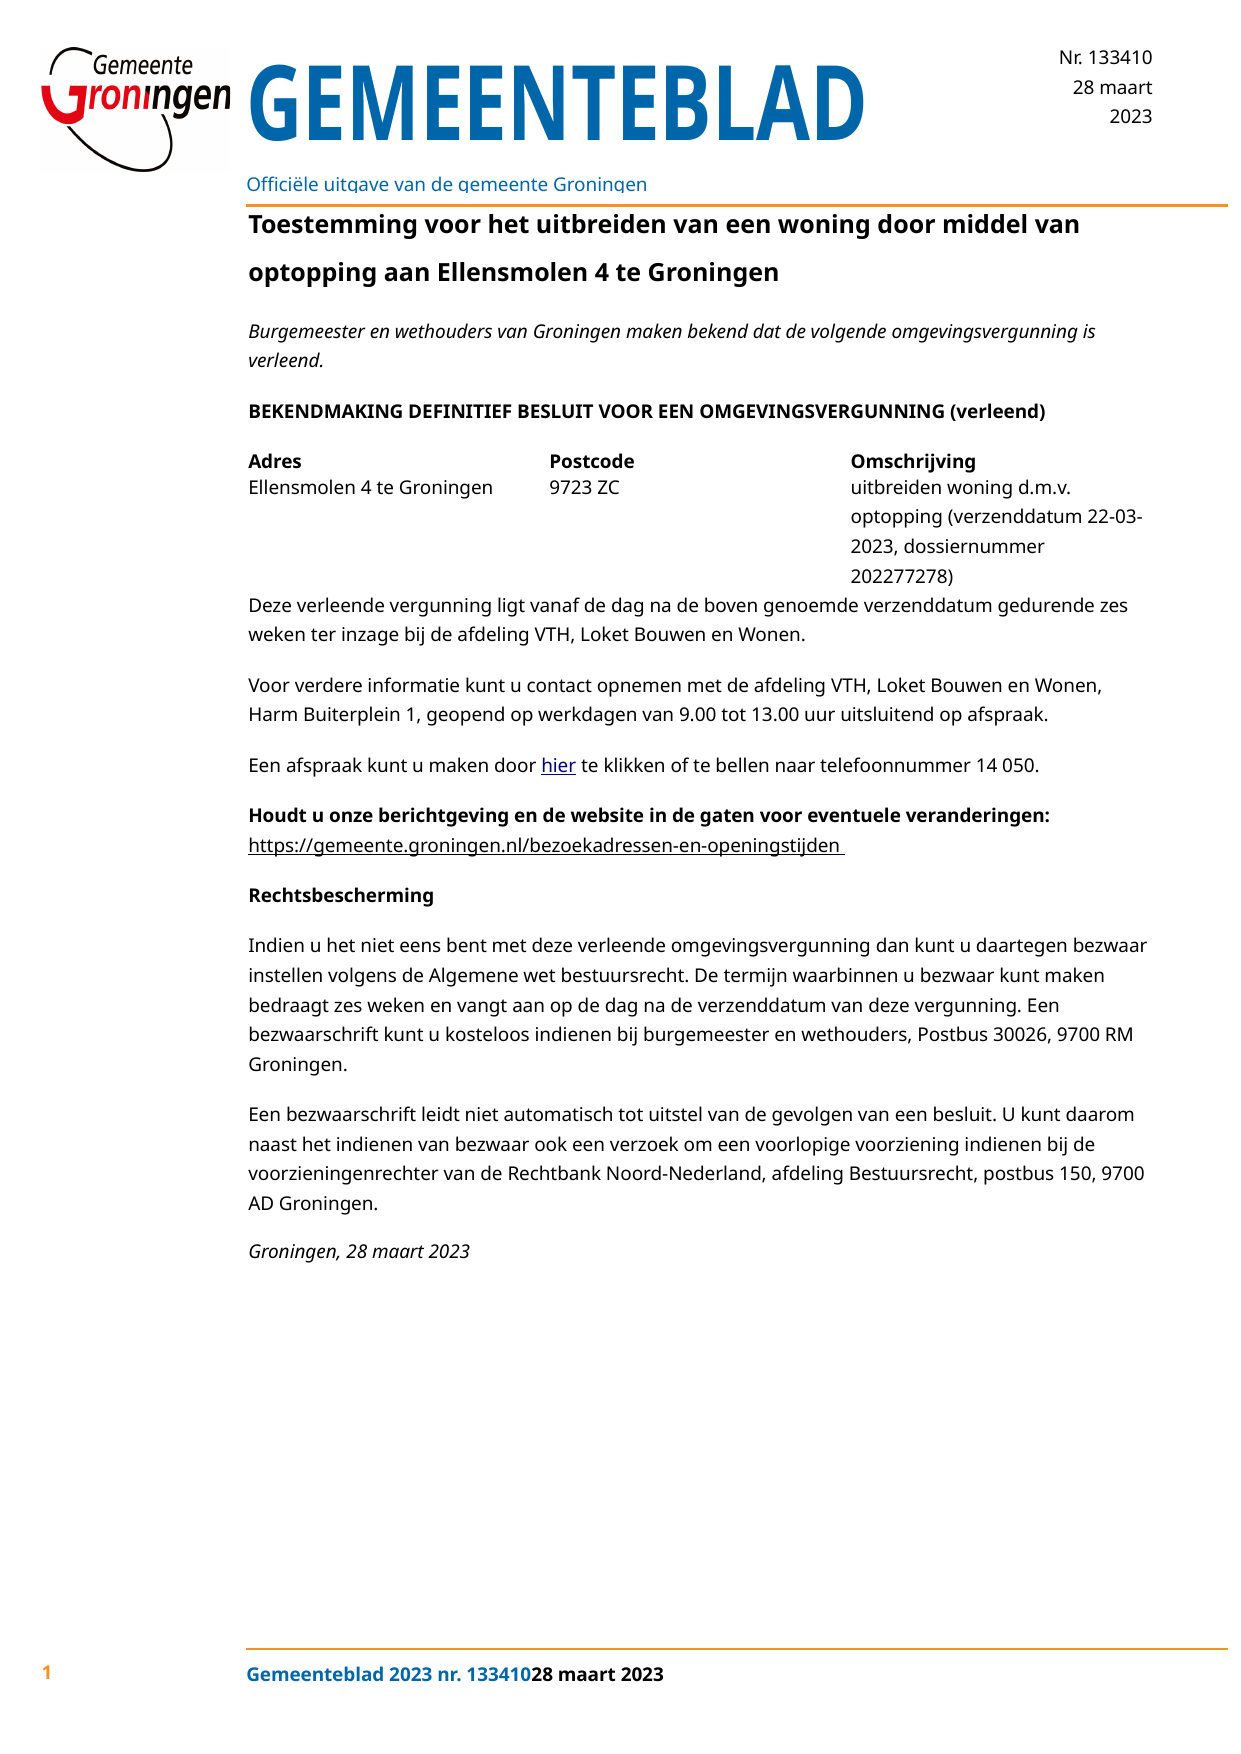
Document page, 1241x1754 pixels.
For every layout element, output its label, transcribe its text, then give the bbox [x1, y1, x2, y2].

text Een bezwaarschrift leidt niet automatisch tot uitstel van de gevolgen van een besluit. U kunt daarom naast het indienen van bezwaar ook een verzoek om een voorlopige voorziening indienen bij de voorzieningenrechter van de Rechtbank Noord-Nederland, afdeling Bestuursrecht, postbus 150, 9700 AD Groningen. [248, 1101, 1152, 1216]
table_header Adres [248, 449, 549, 474]
table_cell Ellensmolen 4 te Groningen [248, 474, 549, 589]
text Rechtsbescherming [248, 882, 1152, 908]
text BEKENDMAKING DEFINITIEF BESLUIT VOOR EEN OMGEVINGSVERGUNNING (verleend) [248, 398, 1152, 424]
text Houdt u onze berichtgeving en de website in de gaten voor eventuele veranderingen: https://gemeente.groningen.nl/bezoekadressen-en-openingstijden [248, 802, 1152, 858]
text Deze verleende vergunning ligt vanaf de dag na de boven genoemde verzenddatum gedurende zes weken ter inzage bij de afdeling VTH, Loket Bouwen en Wonen. [248, 592, 1152, 647]
table_header Omschrijving [850, 449, 1152, 474]
table_cell uitbreiden woning d.m.v. optopping (verzenddatum 22-03-2023, dossiernummer 202277278) [850, 474, 1152, 589]
text Groningen, 28 maart 2023 [248, 1238, 1152, 1264]
text Voor verdere informatie kunt u contact opnemen met de afdeling VTH, Loket Bouwen en Wonen, Harm Buiterplein 1, geopend op werkdagen van 9.00 tot 13.00 uur uitsluitend op afspraak. [248, 672, 1152, 727]
text Burgemeester en wethouders van Groningen maken bekend dat de volgende omgevingsvergunning is verleend. [248, 318, 1152, 373]
picture [41, 47, 231, 172]
text Indien u het niet eens bent met deze verleende omgevingsvergunning dan kunt u daartegen bezwaar instellen volgens de Algemene wet bestuursrecht. De termijn waarbinnen u bezwaar kunt maken bedraagt zes weken en vangt aan op de dag na de verzenddatum van deze vergunning. Een bezwaarschrift kunt u kosteloos indienen bij burgemeester en wethouders, Postbus 30026, 9700 RM Groningen. [248, 933, 1152, 1077]
table_header Postcode [549, 449, 850, 474]
text Een afspraak kunt u maken door hier te klikken of te bellen naar telefoonnummer 14 050. [248, 752, 1152, 778]
table_cell 9723 ZC [549, 474, 850, 589]
text Toestemming voor het uitbreiden van een woning door middel van optopping aan Ellensmolen 4 te Groningen [248, 207, 1152, 288]
